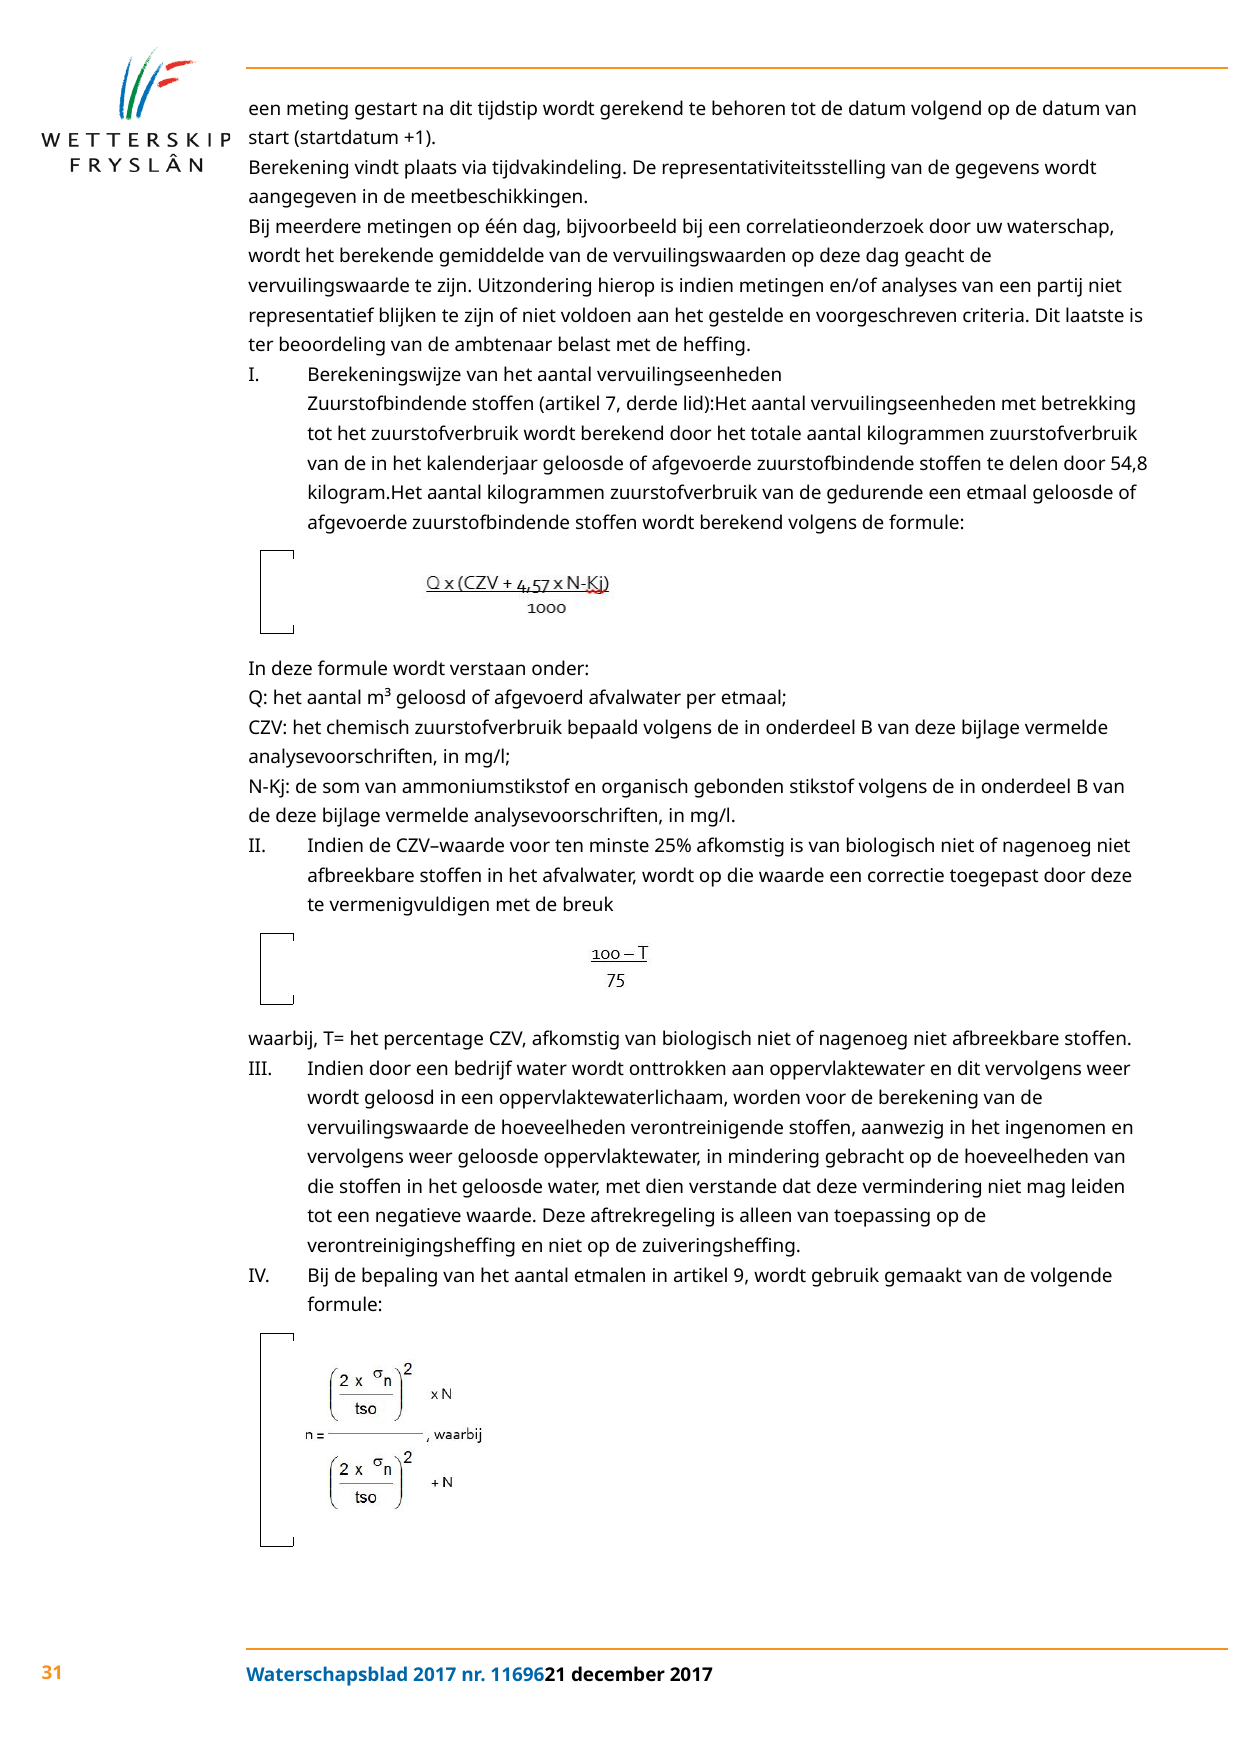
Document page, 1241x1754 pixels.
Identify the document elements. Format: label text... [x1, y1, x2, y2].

picture [41, 47, 231, 172]
picture [268, 559, 624, 625]
text In deze formule wordt verstaan onder: [248, 655, 1152, 680]
text een meting gestart na dit tijdstip wordt gerekend te behoren tot de datum volgend op de datum van start (startdatum +1). [248, 95, 1152, 150]
list Indien door een bedrijf water wordt onttrokken aan oppervlaktewater en dit vervolgens weer wordt geloosd in een oppervlaktewaterlichaam, worden voor de berekening van de vervuilingswaarde de hoeveelheden verontreinigende stoffen, aanwezig in het ingenomen en vervolgens weer geloosde oppervlaktewater, in mindering gebracht op de hoeveelheden van die stoffen in het geloosde water, met dien verstande dat deze vermindering niet mag leiden tot een negatieve waarde. Deze aftrekregeling is alleen van toepassing op de verontreinigingsheffing en niet op de zuiveringsheffing. [248, 1055, 1152, 1258]
text Q: het aantal m³ geloosd of afgevoerd afvalwater per etmaal; [248, 684, 1152, 710]
text N-Kj: de som van ammoniumstikstof en organisch gebonden stikstof volgens de in onderdeel B van de deze bijlage vermelde analysevoorschriften, in mg/l. [248, 773, 1152, 828]
text CZV: het chemisch zuurstofverbruik bepaald volgens de in onderdeel B van deze bijlage vermelde analysevoorschriften, in mg/l; [248, 714, 1152, 769]
list Indien de CZV–waarde voor ten minste 25% afkomstig is van biologisch niet of nagenoeg niet afbreekbare stoffen in het afvalwater, wordt op die waarde een correctie toegepast door deze te vermenigvuldigen met de breuk [248, 832, 1152, 917]
list Bij de bepaling van het aantal etmalen in artikel 9, wordt gebruik gemaakt van de volgende formule: [248, 1262, 1152, 1317]
text waarbij, T= het percentage CZV, afkomstig van biologisch niet of nagenoeg niet afbreekbare stoffen. [248, 1025, 1152, 1051]
picture [268, 941, 683, 995]
text Berekening vindt plaats via tijdvakindeling. De representativiteitsstelling van de gegevens wordt aangegeven in de meetbeschikkingen. [248, 154, 1152, 209]
list Zuurstofbindende stoffen (artikel 7, derde lid):Het aantal vervuilingseenheden met betrekking tot het zuurstofverbruik wordt berekend door het totale aantal kilogrammen zuurstofverbruik van de in het kalenderjaar geloosde of afgevoerde zuurstofbindende stoffen te delen door 54,8 kilogram.Het aantal kilogrammen zuurstofverbruik van de gedurende een etmaal geloosde of afgevoerde zuurstofbindende stoffen wordt berekend volgens de formule: [248, 391, 1152, 535]
picture [268, 1341, 505, 1537]
list Berekeningswijze van het aantal vervuilingseenheden [248, 361, 1152, 387]
text Bij meerdere metingen op één dag, bijvoorbeeld bij een correlatieonderzoek door uw waterschap, wordt het berekende gemiddelde van de vervuilingswaarden op deze dag geacht de vervuilingswaarde te zijn. Uitzondering hierop is indien metingen en/of analyses van een partij niet representatief blijken te zijn of niet voldoen aan het gestelde en voorgeschreven criteria. Dit laatste is ter beoordeling van de ambtenaar belast met de heffing. [248, 213, 1152, 357]
